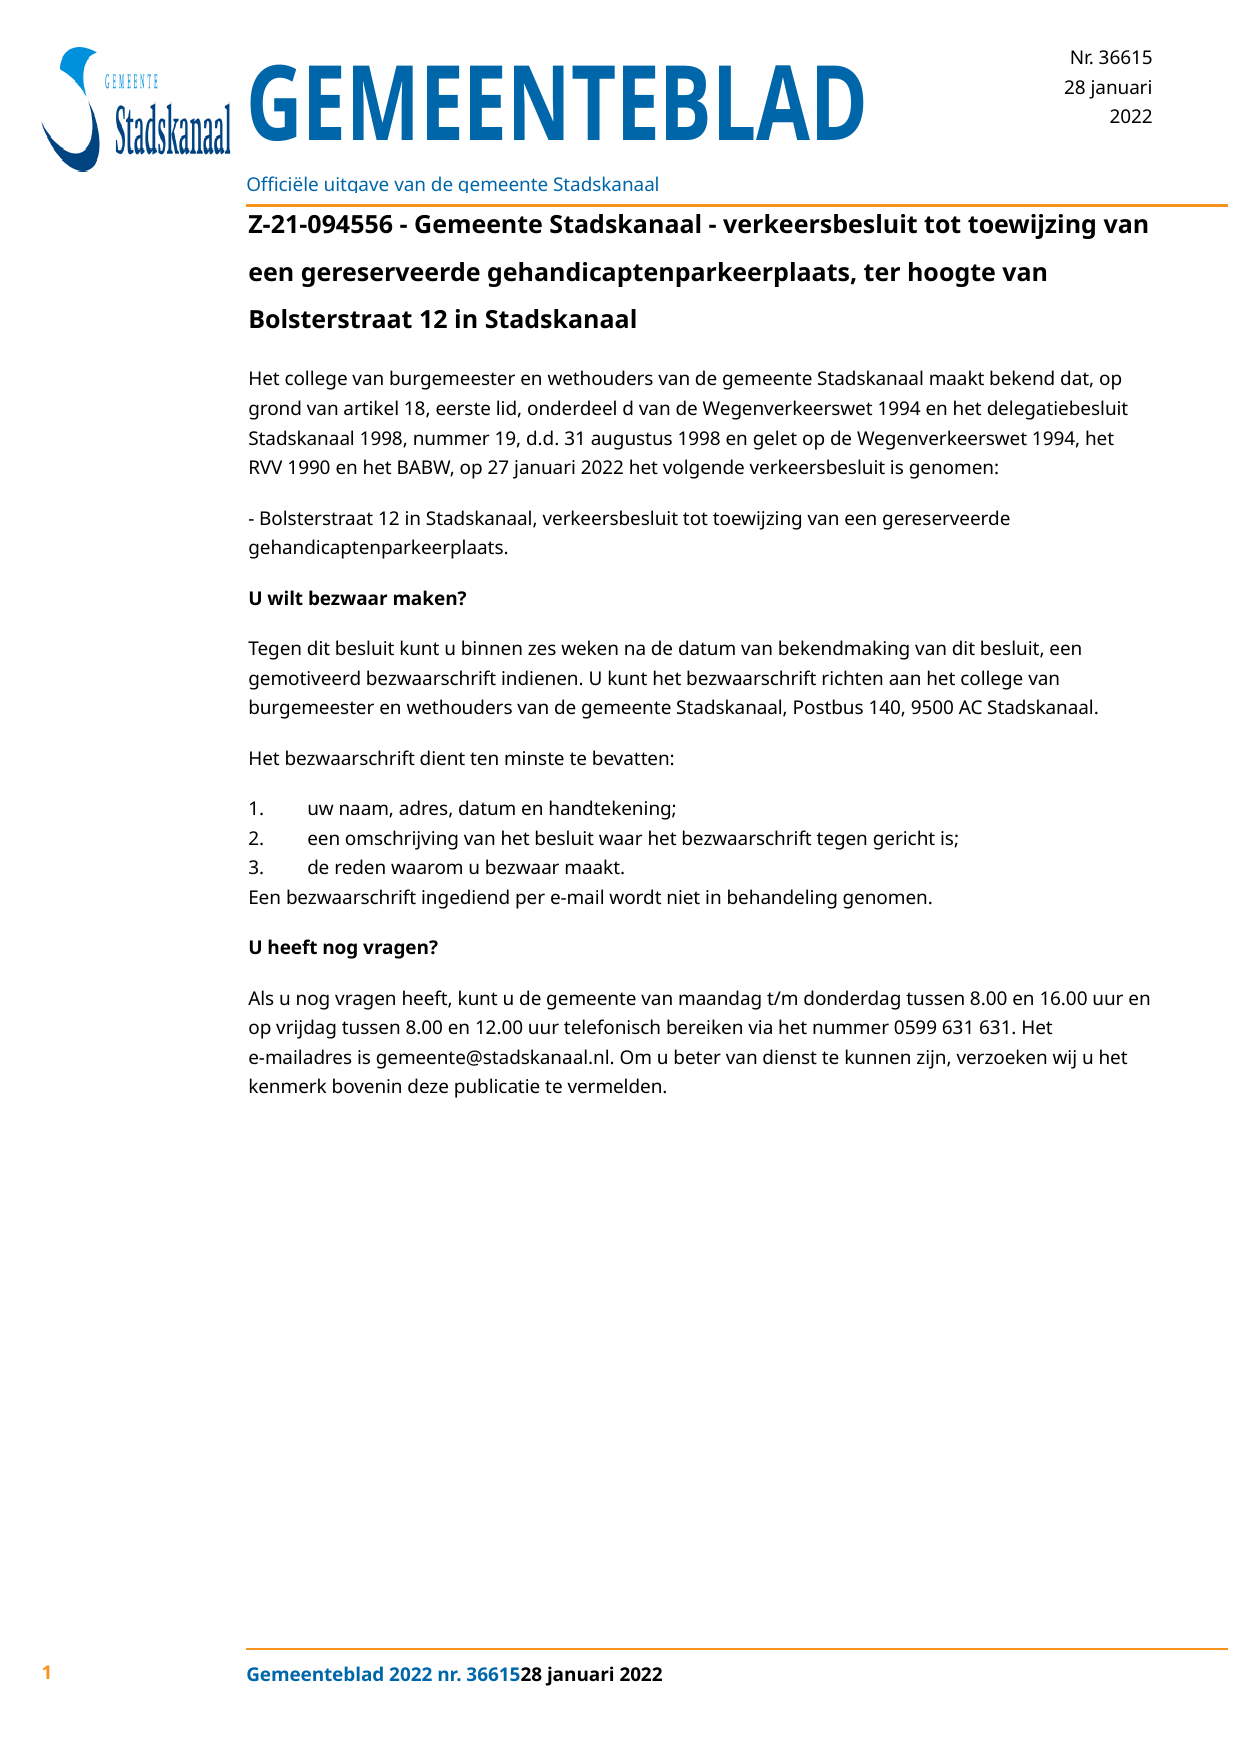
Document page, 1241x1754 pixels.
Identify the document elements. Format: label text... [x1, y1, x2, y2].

text Het college van burgemeester en wethouders van de gemeente Stadskanaal maakt bekend dat, op grond van artikel 18, eerste lid, onderdeel d van de Wegenverkeerswet 1994 en het delegatiebesluit Stadskanaal 1998, nummer 19, d.d. 31 augustus 1998 en gelet op de Wegenverkeerswet 1994, het RVV 1990 en het BABW, op 27 januari 2022 het volgende verkeersbesluit is genomen: [248, 366, 1152, 480]
text Het bezwaarschrift dient ten minste te bevatten: [248, 745, 1152, 770]
text Z-21-094556 - Gemeente Stadskanaal - verkeersbesluit tot toewijzing van een gereserveerde gehandicaptenparkeerplaats, ter hoogte van Bolsterstraat 12 in Stadskanaal [248, 207, 1152, 336]
text U wilt bezwaar maken? [248, 585, 1152, 610]
list een omschrijving van het besluit waar het bezwaarschrift tegen gericht is; [248, 825, 1152, 850]
text U heeft nog vragen? [248, 934, 1152, 960]
text Tegen dit besluit kunt u binnen zes weken na de datum van bekendmaking van dit besluit, een gemotiveerd bezwaarschrift indienen. U kunt het bezwaarschrift richten aan het college van burgemeester en wethouders van de gemeente Stadskanaal, Postbus 140, 9500 AC Stadskanaal. [248, 635, 1152, 720]
text Als u nog vragen heeft, kunt u de gemeente van maandag t/m donderdag tussen 8.00 en 16.00 uur en op vrijdag tussen 8.00 en 12.00 uur telefonisch bereiken via het nummer 0599 631 631. Het e‑mailadres is gemeente@stadskanaal.nl. Om u beter van dienst te kunnen zijn, verzoeken wij u het kenmerk bovenin deze publicatie te vermelden. [248, 985, 1152, 1099]
text Een bezwaarschrift ingediend per e-mail wordt niet in behandeling genomen. [248, 884, 1152, 909]
text - Bolsterstraat 12 in Stadskanaal, verkeersbesluit tot toewijzing van een gereserveerde gehandicaptenparkeerplaats. [248, 505, 1152, 560]
list de reden waarom u bezwaar maakt. [248, 854, 1152, 880]
picture [41, 47, 231, 172]
list uw naam, adres, datum en handtekening; [248, 795, 1152, 821]
